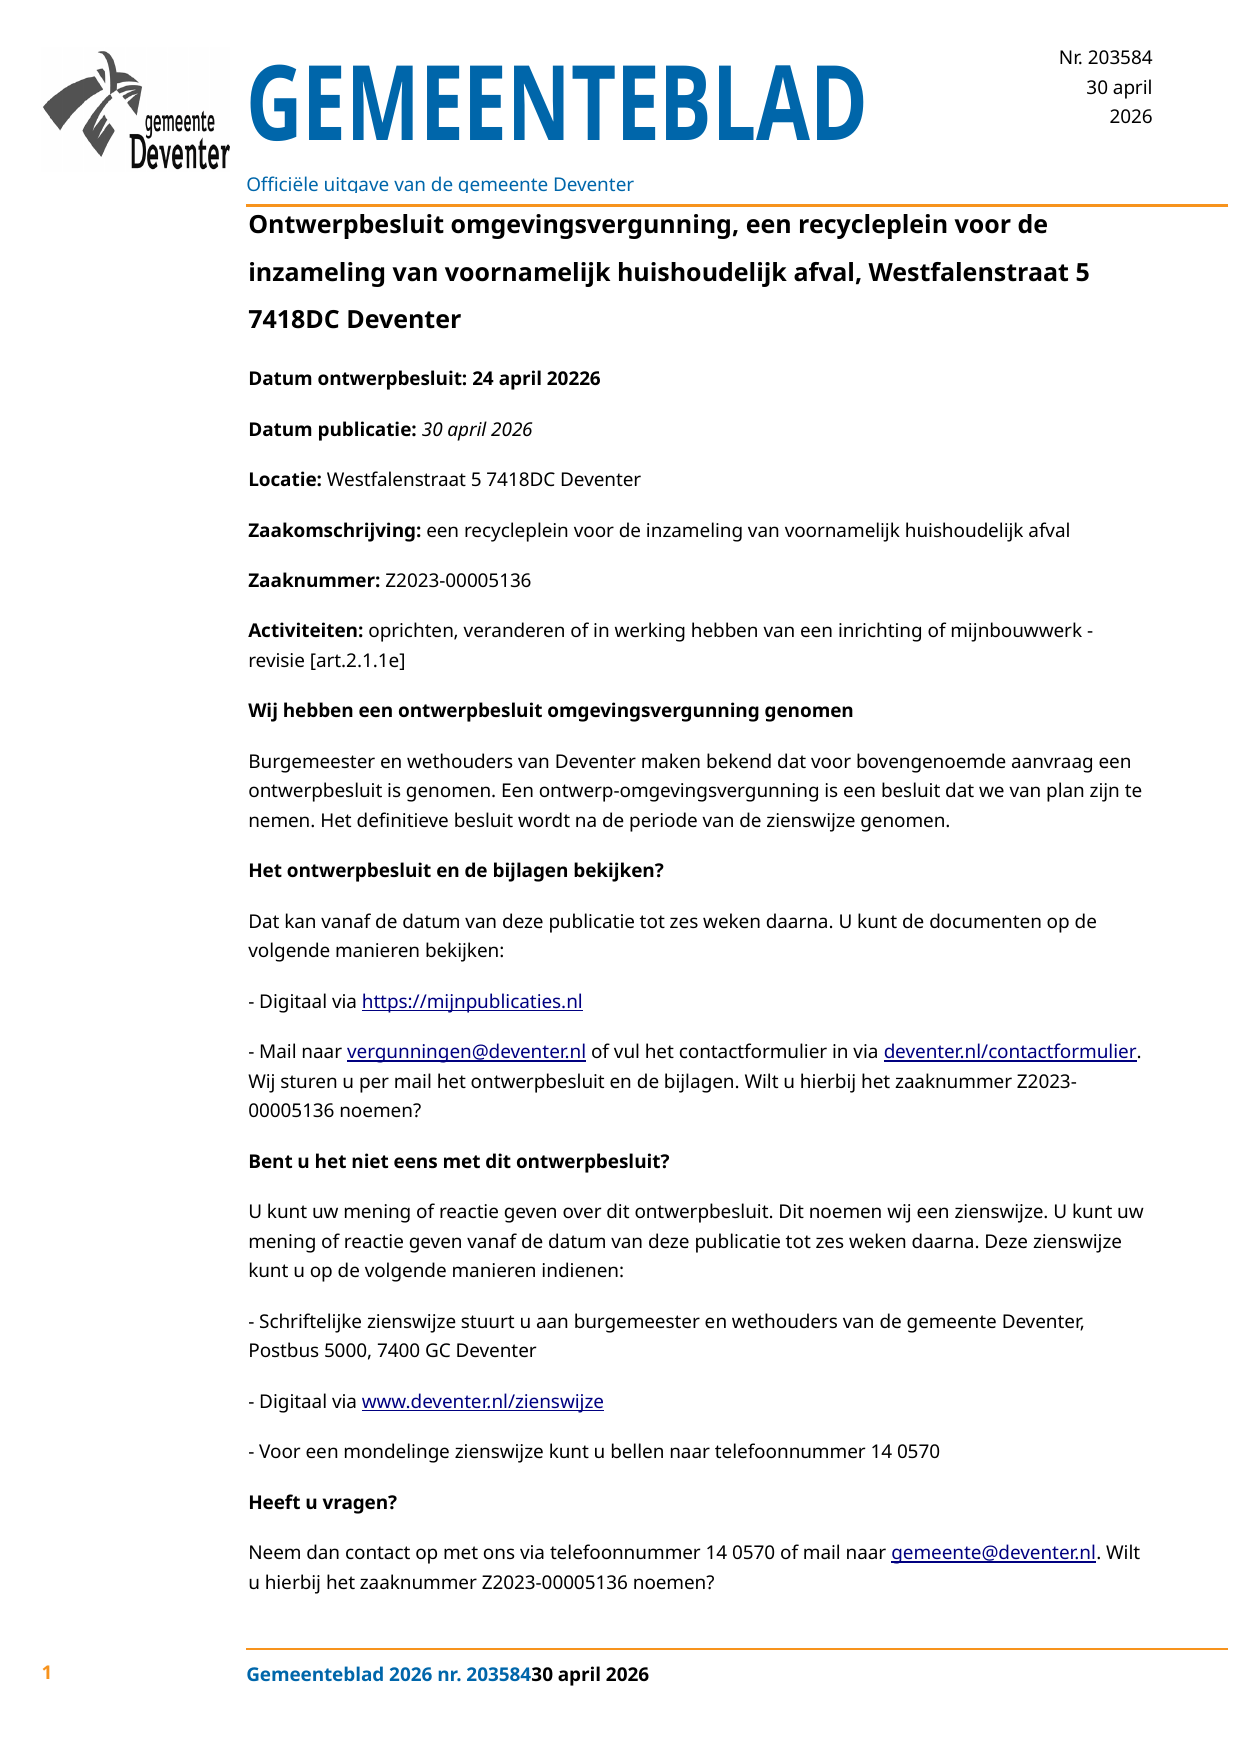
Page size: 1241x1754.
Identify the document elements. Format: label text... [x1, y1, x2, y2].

text Zaaknummer: Z2023-00005136 [248, 567, 1152, 593]
picture [41, 47, 231, 172]
text Datum publicatie: 30 april 2026 [248, 416, 1152, 442]
text Burgemeester en wethouders van Deventer maken bekend dat voor bovengenoemde aanvraag een ontwerpbesluit is genomen. Een ontwerp-omgevingsvergunning is een besluit dat we van plan zijn te nemen. Het definitieve besluit wordt na de periode van de zienswijze genomen. [248, 748, 1152, 833]
text Zaakomschrijving: een recycleplein voor de inzameling van voornamelijk huishoudelijk afval [248, 517, 1152, 542]
text Ontwerpbesluit omgevingsvergunning, een recycleplein voor de inzameling van voornamelijk huishoudelijk afval, Westfalenstraat 5 7418DC Deventer [248, 207, 1152, 336]
text Bent u het niet eens met dit ontwerpbesluit? [248, 1148, 1152, 1174]
text U kunt uw mening of reactie geven over dit ontwerpbesluit. Dit noemen wij een zienswijze. U kunt uw mening of reactie geven vanaf de datum van deze publicatie tot zes weken daarna. Deze zienswijze kunt u op de volgende manieren indienen: [248, 1198, 1152, 1283]
text Neem dan contact op met ons via telefoonnummer 14 0570 of mail naar gemeente@deventer.nl. Wilt u hierbij het zaaknummer Z2023-00005136 noemen? [248, 1539, 1152, 1594]
text Heeft u vragen? [248, 1489, 1152, 1514]
text Activiteiten: oprichten, veranderen of in werking hebben van een inrichting of mijnbouwwerk - revisie [art.2.1.1e] [248, 618, 1152, 673]
text - Schriftelijke zienswijze stuurt u aan burgemeester en wethouders van de gemeente Deventer, Postbus 5000, 7400 GC Deventer [248, 1308, 1152, 1363]
text - Mail naar vergunningen@deventer.nl of vul het contactformulier in via deventer.nl/contactformulier. Wij sturen u per mail het ontwerpbesluit en de bijlagen. Wilt u hierbij het zaaknummer Z2023-00005136 noemen? [248, 1038, 1152, 1123]
text Locatie: Westfalenstraat 5 7418DC Deventer [248, 466, 1152, 492]
text Het ontwerpbesluit en de bijlagen bekijken? [248, 858, 1152, 883]
text - Voor een mondelinge zienswijze kunt u bellen naar telefoonnummer 14 0570 [248, 1438, 1152, 1464]
text Wij hebben een ontwerpbesluit omgevingsvergunning genomen [248, 698, 1152, 723]
text - Digitaal via https://mijnpublicaties.nl [248, 988, 1152, 1014]
text - Digitaal via www.deventer.nl/zienswijze [248, 1388, 1152, 1414]
text Dat kan vanaf de datum van deze publicatie tot zes weken daarna. U kunt de documenten op de volgende manieren bekijken: [248, 908, 1152, 963]
text Datum ontwerpbesluit: 24 april 20226 [248, 366, 1152, 391]
